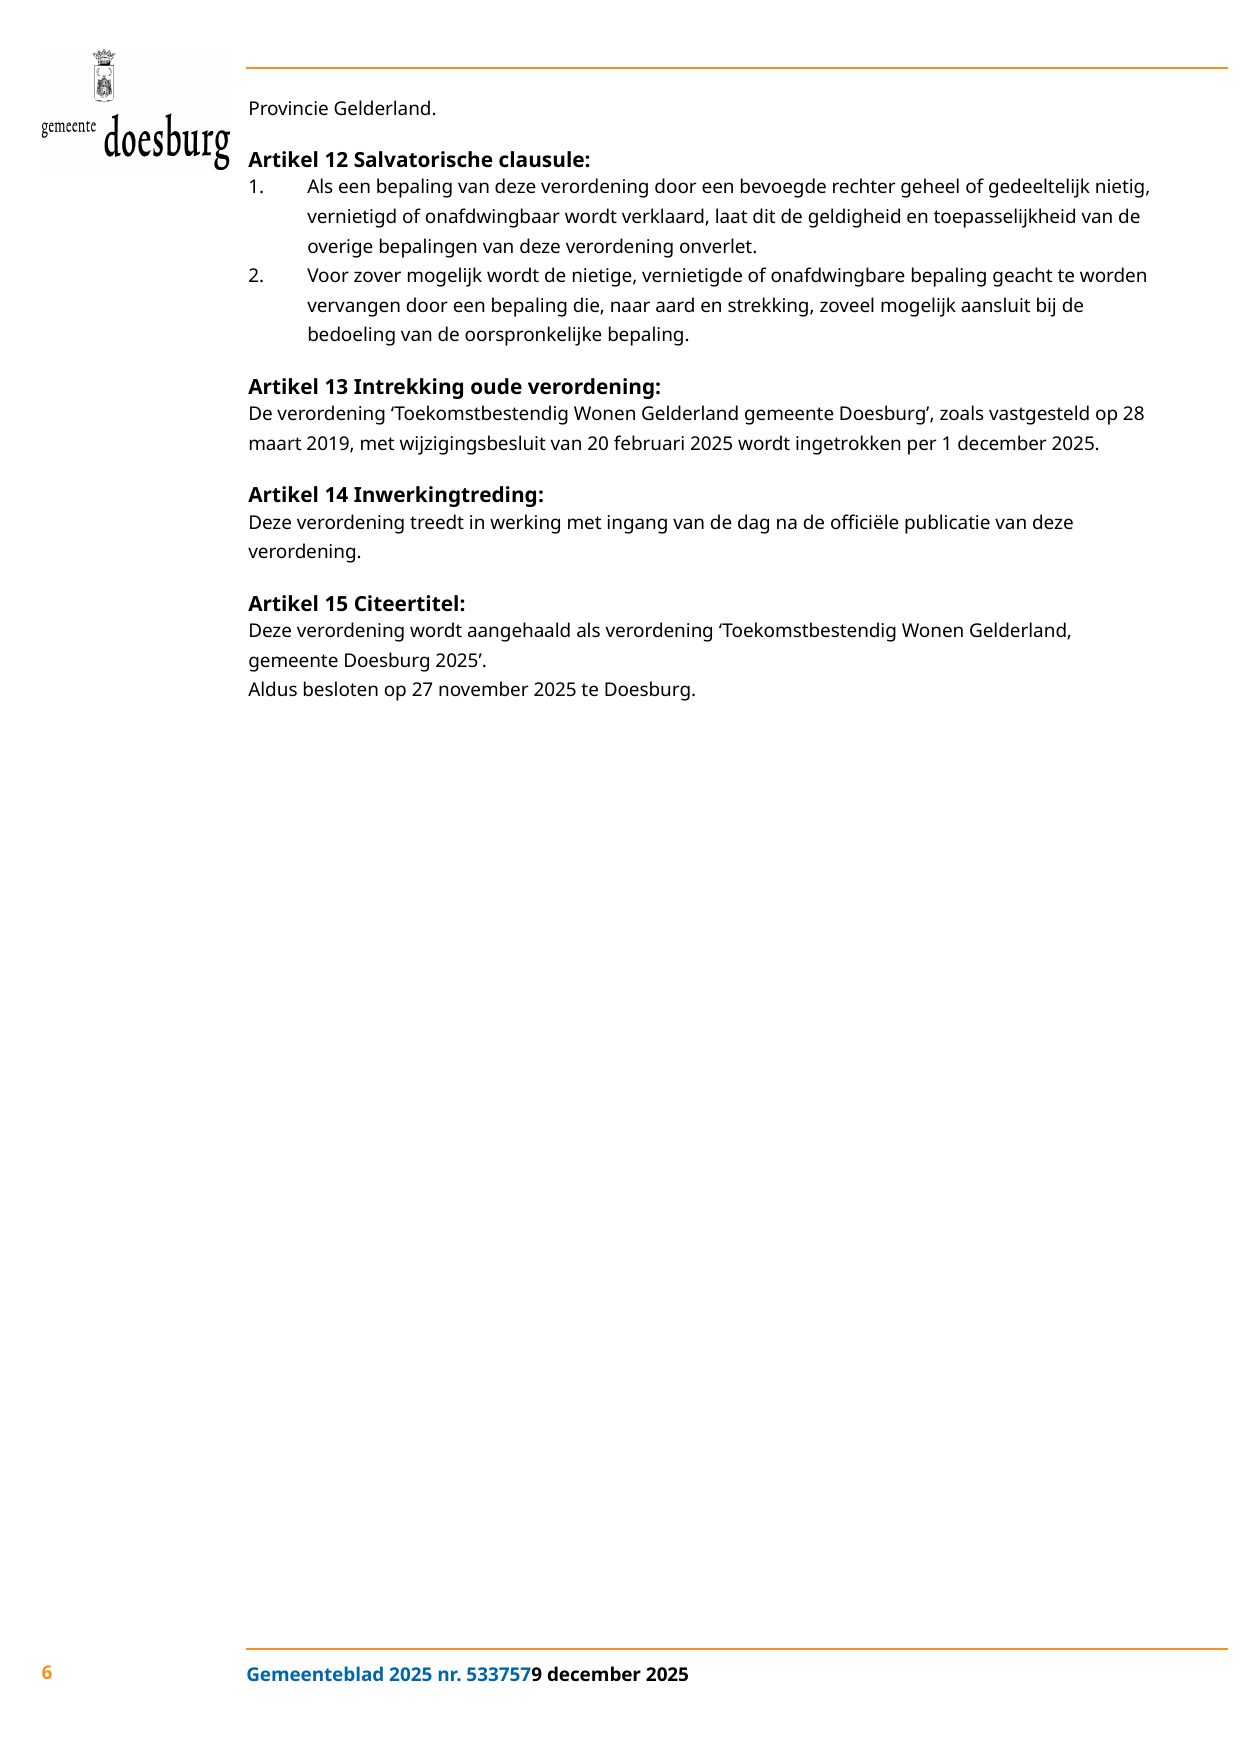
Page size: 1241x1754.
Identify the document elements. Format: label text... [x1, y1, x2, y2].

list Als een bepaling van deze verordening door een bevoegde rechter geheel of gedeeltelijk nietig, vernietigd of onafdwingbaar wordt verklaard, laat dit de geldigheid en toepasselijkheid van de overige bepalingen van deze verordening onverlet. [248, 174, 1152, 258]
text Deze verordening treedt in werking met ingang van de dag na de officiële publicatie van deze verordening. [248, 509, 1152, 564]
list Voor zover mogelijk wordt de nietige, vernietigde of onafdwingbare bepaling geacht te worden vervangen door een bepaling die, naar aard en strekking, zoveel mogelijk aansluit bij de bedoeling van de oorspronkelijke bepaling. [248, 262, 1152, 347]
picture [41, 47, 231, 172]
text Deze verordening wordt aangehaald als verordening ‘Toekomstbestendig Wonen Gelderland, gemeente Doesburg 2025’. [248, 617, 1152, 673]
text Artikel 15 Citeertitel: [248, 589, 1152, 617]
text Provincie Gelderland. [248, 95, 1152, 121]
text Aldus besloten op 27 november 2025 te Doesburg. [248, 676, 1152, 702]
text Artikel 12 Salvatorische clausule: [248, 145, 1152, 174]
text De verordening ‘Toekomstbestendig Wonen Gelderland gemeente Doesburg’, zoals vastgesteld op 28 maart 2019, met wijzigingsbesluit van 20 februari 2025 wordt ingetrokken per 1 december 2025. [248, 400, 1152, 456]
text Artikel 13 Intrekking oude verordening: [248, 372, 1152, 400]
text Artikel 14 Inwerkingtreding: [248, 480, 1152, 509]
